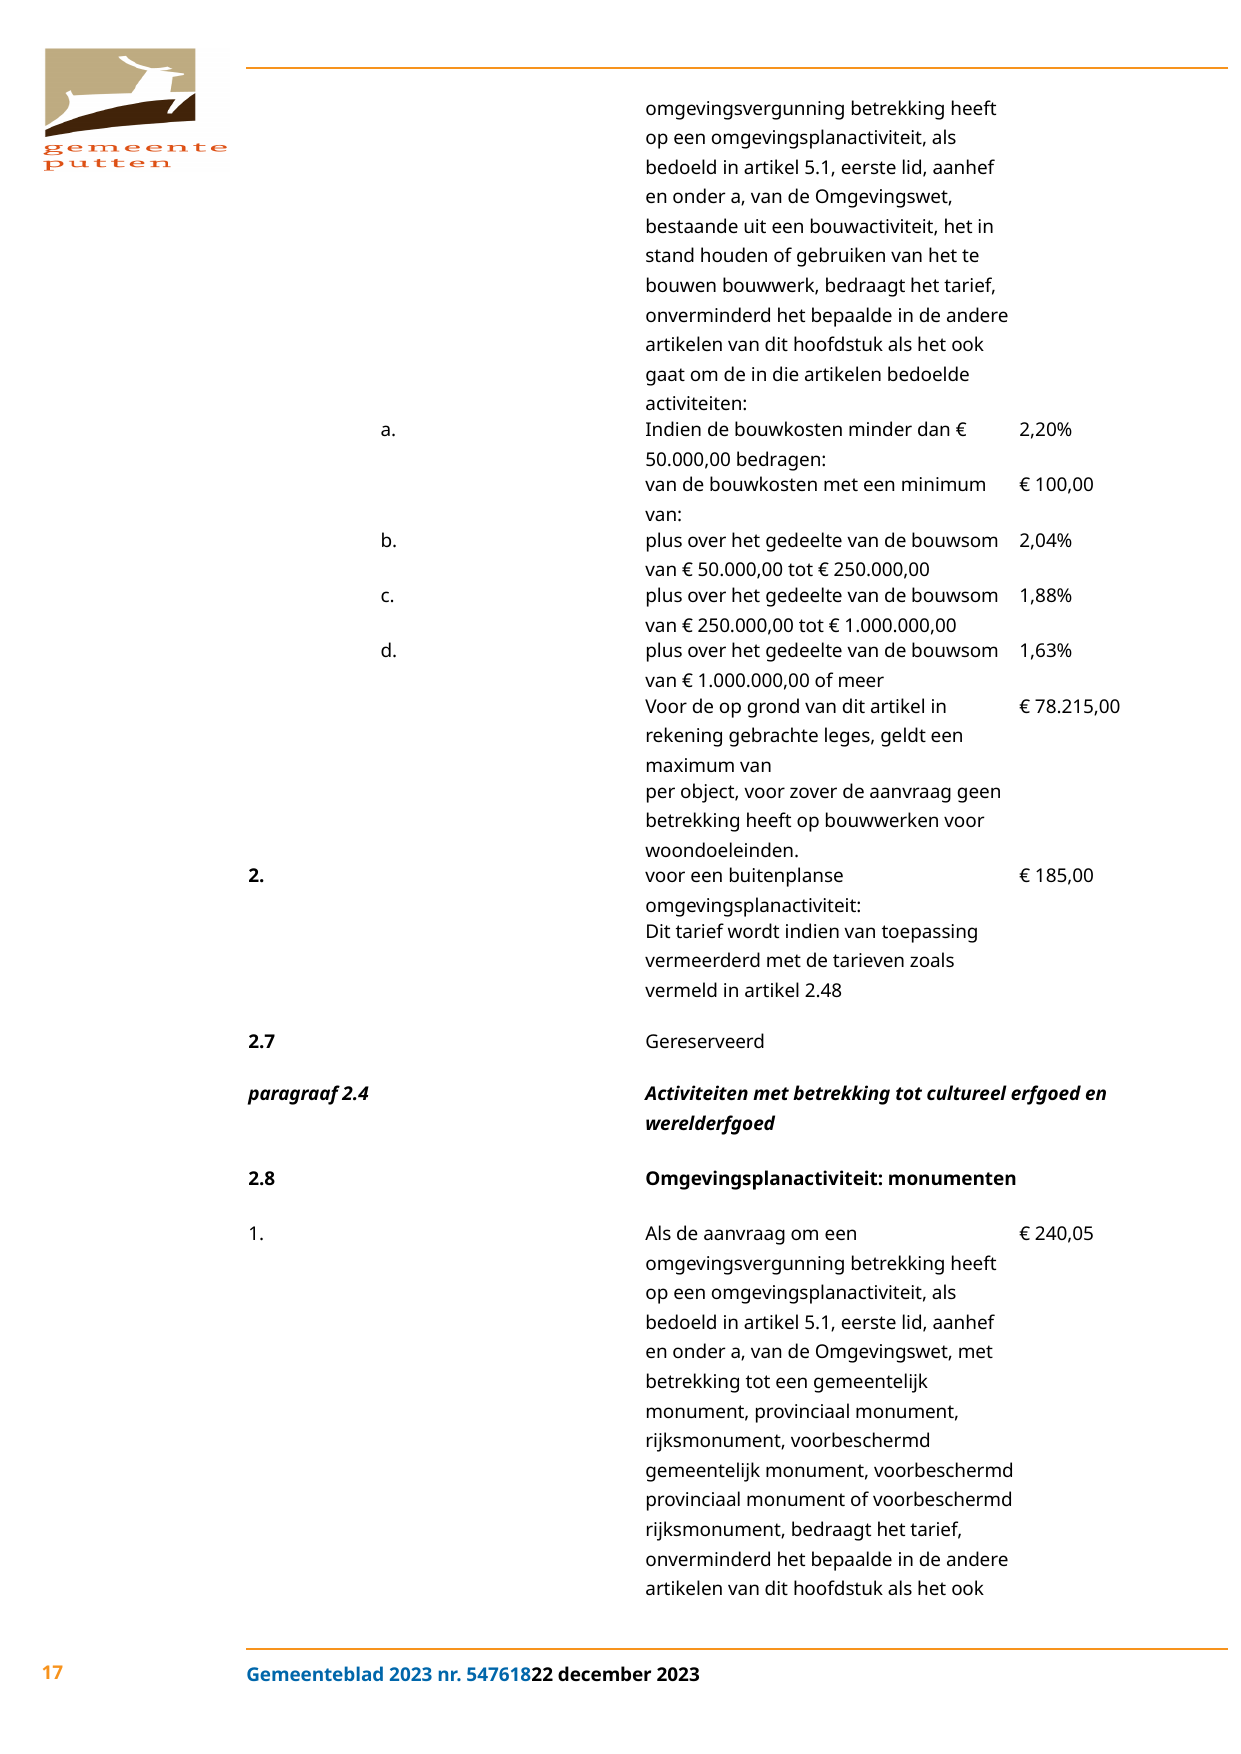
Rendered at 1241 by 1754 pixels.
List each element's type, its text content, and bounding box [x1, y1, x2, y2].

table_cell van de bouwkosten met een minimum van: [645, 472, 1019, 527]
table_cell 2. [248, 863, 380, 918]
table_cell 2,04% [1019, 527, 1152, 582]
table_cell plus over het gedeelte van de bouwsom van € 1.000.000,00 of meer [645, 638, 1019, 693]
table_cell [380, 1165, 513, 1220]
table_cell [248, 778, 380, 863]
table_cell € 100,00 [1019, 472, 1152, 527]
table_cell [248, 1003, 380, 1029]
table_cell a. [380, 416, 513, 472]
table_cell [380, 1029, 513, 1054]
table_cell [513, 1165, 645, 1220]
table_cell [380, 778, 513, 863]
table_cell per object, voor zover de aanvraag geen betrekking heeft op bouwwerken voor woondoeleinden. [645, 778, 1019, 863]
table_cell [380, 918, 513, 1003]
table_cell [645, 1003, 1019, 1029]
table_cell 1. [248, 1220, 380, 1601]
table_cell Omgevingsplanactiviteit: monumenten [645, 1165, 1152, 1220]
table_cell [1019, 1003, 1152, 1029]
table_cell paragraaf 2.4 [248, 1080, 645, 1165]
table_cell [513, 863, 645, 918]
table_cell [248, 95, 380, 416]
table_cell [380, 1054, 513, 1080]
table_cell 1,88% [1019, 582, 1152, 638]
table_cell 2.7 [248, 1029, 380, 1054]
table_cell d. [380, 638, 513, 693]
table_cell plus over het gedeelte van de bouwsom van € 50.000,00 tot € 250.000,00 [645, 527, 1019, 582]
table_cell [380, 1003, 513, 1029]
table_cell [513, 582, 645, 638]
picture [41, 47, 231, 172]
table_cell [513, 1220, 645, 1601]
table_cell € 185,00 [1019, 863, 1152, 918]
table_cell Activiteiten met betrekking tot cultureel erfgoed en werelderfgoed [645, 1080, 1152, 1165]
table_cell [248, 472, 380, 527]
table_cell 1,63% [1019, 638, 1152, 693]
table_cell [248, 582, 380, 638]
table_cell [513, 527, 645, 582]
table_cell [513, 638, 645, 693]
table_cell c. [380, 582, 513, 638]
table_cell [380, 863, 513, 918]
table_cell [1019, 918, 1152, 1003]
table_cell [380, 95, 513, 416]
table_cell [513, 778, 645, 863]
table_cell omgevingsvergunning betrekking heeft op een omgevingsplanactiviteit, als bedoeld in artikel 5.1, eerste lid, aanhef en onder a, van de Omgevingswet, bestaande uit een bouwactiviteit, het in stand houden of gebruiken van het te bouwen bouwwerk, bedraagt het tarief, onverminderd het bepaalde in de andere artikelen van dit hoofdstuk als het ook gaat om de in die artikelen bedoelde activiteiten: [645, 95, 1019, 416]
table_cell [513, 416, 645, 472]
table_cell [248, 527, 380, 582]
table_cell [513, 472, 645, 527]
table_cell [248, 918, 380, 1003]
table_cell [380, 1220, 513, 1601]
table_cell [1019, 1054, 1152, 1080]
table_cell plus over het gedeelte van de bouwsom van € 250.000,00 tot € 1.000.000,00 [645, 582, 1019, 638]
table_cell Indien de bouwkosten minder dan € 50.000,00 bedragen: [645, 416, 1019, 472]
table_cell [248, 1054, 380, 1080]
table_cell € 78.215,00 [1019, 693, 1152, 778]
table_cell [380, 693, 513, 778]
table_cell 2.8 [248, 1165, 380, 1220]
table_cell Als de aanvraag om een omgevingsvergunning betrekking heeft op een omgevingsplanactiviteit, als bedoeld in artikel 5.1, eerste lid, aanhef en onder a, van de Omgevingswet, met betrekking tot een gemeentelijk monument, provinciaal monument, rijksmonument, voorbeschermd gemeentelijk monument, voorbeschermd provinciaal monument of voorbeschermd rijksmonument, bedraagt het tarief, onverminderd het bepaalde in de andere artikelen van dit hoofdstuk als het ook [645, 1220, 1019, 1601]
table_cell [1019, 95, 1152, 416]
table_cell [248, 693, 380, 778]
table_cell [513, 693, 645, 778]
table_cell € 240,05 [1019, 1220, 1152, 1601]
table_cell [513, 1003, 645, 1029]
table_cell [1019, 778, 1152, 863]
table_cell [513, 1054, 645, 1080]
table_cell [248, 638, 380, 693]
table_cell [248, 416, 380, 472]
table_cell Voor de op grond van dit artikel in rekening gebrachte leges, geldt een maximum van [645, 693, 1019, 778]
table_cell 2,20% [1019, 416, 1152, 472]
table_cell [380, 472, 513, 527]
table_cell [645, 1054, 1019, 1080]
table_cell Gereserveerd [645, 1029, 1019, 1054]
table_cell [513, 95, 645, 416]
table_cell [513, 918, 645, 1003]
table_cell [1019, 1029, 1152, 1054]
table_cell voor een buitenplanse omgevingsplanactiviteit: [645, 863, 1019, 918]
table_cell Dit tarief wordt indien van toepassing vermeerderd met de tarieven zoals vermeld in artikel 2.48 [645, 918, 1019, 1003]
table_cell [513, 1029, 645, 1054]
table_cell b. [380, 527, 513, 582]
